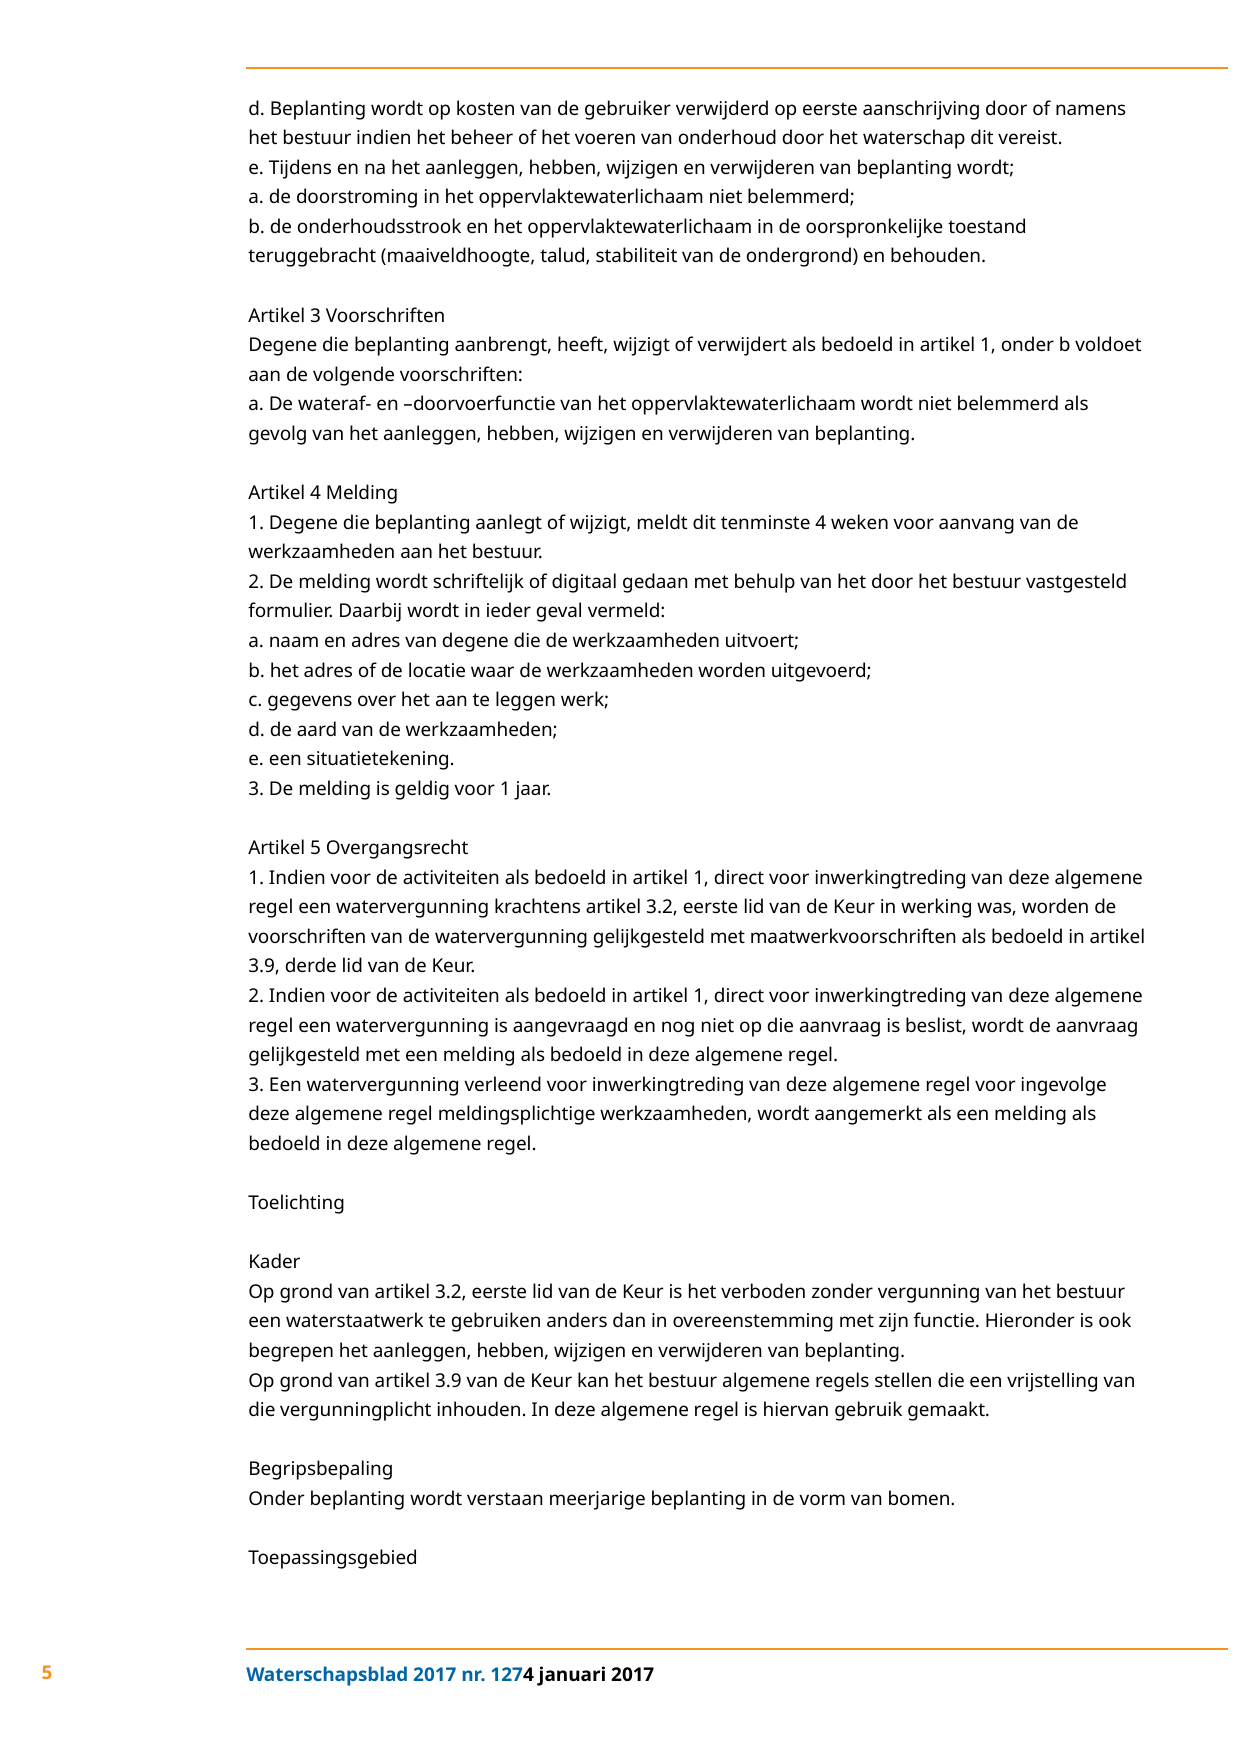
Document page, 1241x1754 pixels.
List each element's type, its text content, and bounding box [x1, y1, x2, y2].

text Kader [248, 1248, 1152, 1274]
text Op grond van artikel 3.9 van de Keur kan het bestuur algemene regels stellen die een vrijstelling van die vergunningplicht inhouden. In deze algemene regel is hiervan gebruik gemaakt. [248, 1367, 1152, 1422]
text a. De wateraf- en –doorvoerfunctie van het oppervlaktewaterlichaam wordt niet belemmerd als gevolg van het aanleggen, hebben, wijzigen en verwijderen van beplanting. [248, 391, 1152, 446]
text 2. Indien voor de activiteiten als bedoeld in artikel 1, direct voor inwerkingtreding van deze algemene regel een watervergunning is aangevraagd en nog niet op die aanvraag is beslist, wordt de aanvraag gelijkgesteld met een melding als bedoeld in deze algemene regel. [248, 982, 1152, 1067]
text Degene die beplanting aanbrengt, heeft, wijzigt of verwijdert als bedoeld in artikel 1, onder b voldoet aan de volgende voorschriften: [248, 331, 1152, 387]
text b. het adres of de locatie waar de werkzaamheden worden uitgevoerd; [248, 657, 1152, 683]
text d. Beplanting wordt op kosten van de gebruiker verwijderd op eerste aanschrijving door of namens het bestuur indien het beheer of het voeren van onderhoud door het waterschap dit vereist. [248, 95, 1152, 150]
text Artikel 5 Overgangsrecht [248, 834, 1152, 860]
text e. een situatietekening. [248, 746, 1152, 771]
text 3. De melding is geldig voor 1 jaar. [248, 775, 1152, 801]
text 1. Degene die beplanting aanlegt of wijzigt, meldt dit tenminste 4 weken voor aanvang van de werkzaamheden aan het bestuur. [248, 509, 1152, 564]
text b. de onderhoudsstrook en het oppervlaktewaterlichaam in de oorspronkelijke toestand [248, 213, 1152, 239]
text Artikel 4 Melding [248, 479, 1152, 505]
text Toelichting [248, 1189, 1152, 1215]
text teruggebracht (maaiveldhoogte, talud, stabiliteit van de ondergrond) en behouden. [248, 243, 1152, 268]
text Op grond van artikel 3.2, eerste lid van de Keur is het verboden zonder vergunning van het bestuur een waterstaatwerk te gebruiken anders dan in overeenstemming met zijn functie. Hieronder is ook begrepen het aanleggen, hebben, wijzigen en verwijderen van beplanting. [248, 1278, 1152, 1363]
text e. Tijdens en na het aanleggen, hebben, wijzigen en verwijderen van beplanting wordt; [248, 154, 1152, 180]
text Toepassingsgebied [248, 1544, 1152, 1570]
text Begripsbepaling [248, 1456, 1152, 1481]
text Onder beplanting wordt verstaan meerjarige beplanting in de vorm van bomen. [248, 1485, 1152, 1511]
text 3. Een watervergunning verleend voor inwerkingtreding van deze algemene regel voor ingevolge deze algemene regel meldingsplichtige werkzaamheden, wordt aangemerkt als een melding als bedoeld in deze algemene regel. [248, 1071, 1152, 1156]
text 2. De melding wordt schriftelijk of digitaal gedaan met behulp van het door het bestuur vastgesteld formulier. Daarbij wordt in ieder geval vermeld: [248, 568, 1152, 623]
text d. de aard van de werkzaamheden; [248, 716, 1152, 742]
text c. gegevens over het aan te leggen werk; [248, 686, 1152, 712]
text 1. Indien voor de activiteiten als bedoeld in artikel 1, direct voor inwerkingtreding van deze algemene regel een watervergunning krachtens artikel 3.2, eerste lid van de Keur in werking was, worden de voorschriften van de watervergunning gelijkgesteld met maatwerkvoorschriften als bedoeld in artikel 3.9, derde lid van de Keur. [248, 864, 1152, 978]
text a. naam en adres van degene die de werkzaamheden uitvoert; [248, 627, 1152, 653]
text a. de doorstroming in het oppervlaktewaterlichaam niet belemmerd; [248, 183, 1152, 209]
text Artikel 3 Voorschriften [248, 302, 1152, 328]
picture [41, 47, 231, 172]
